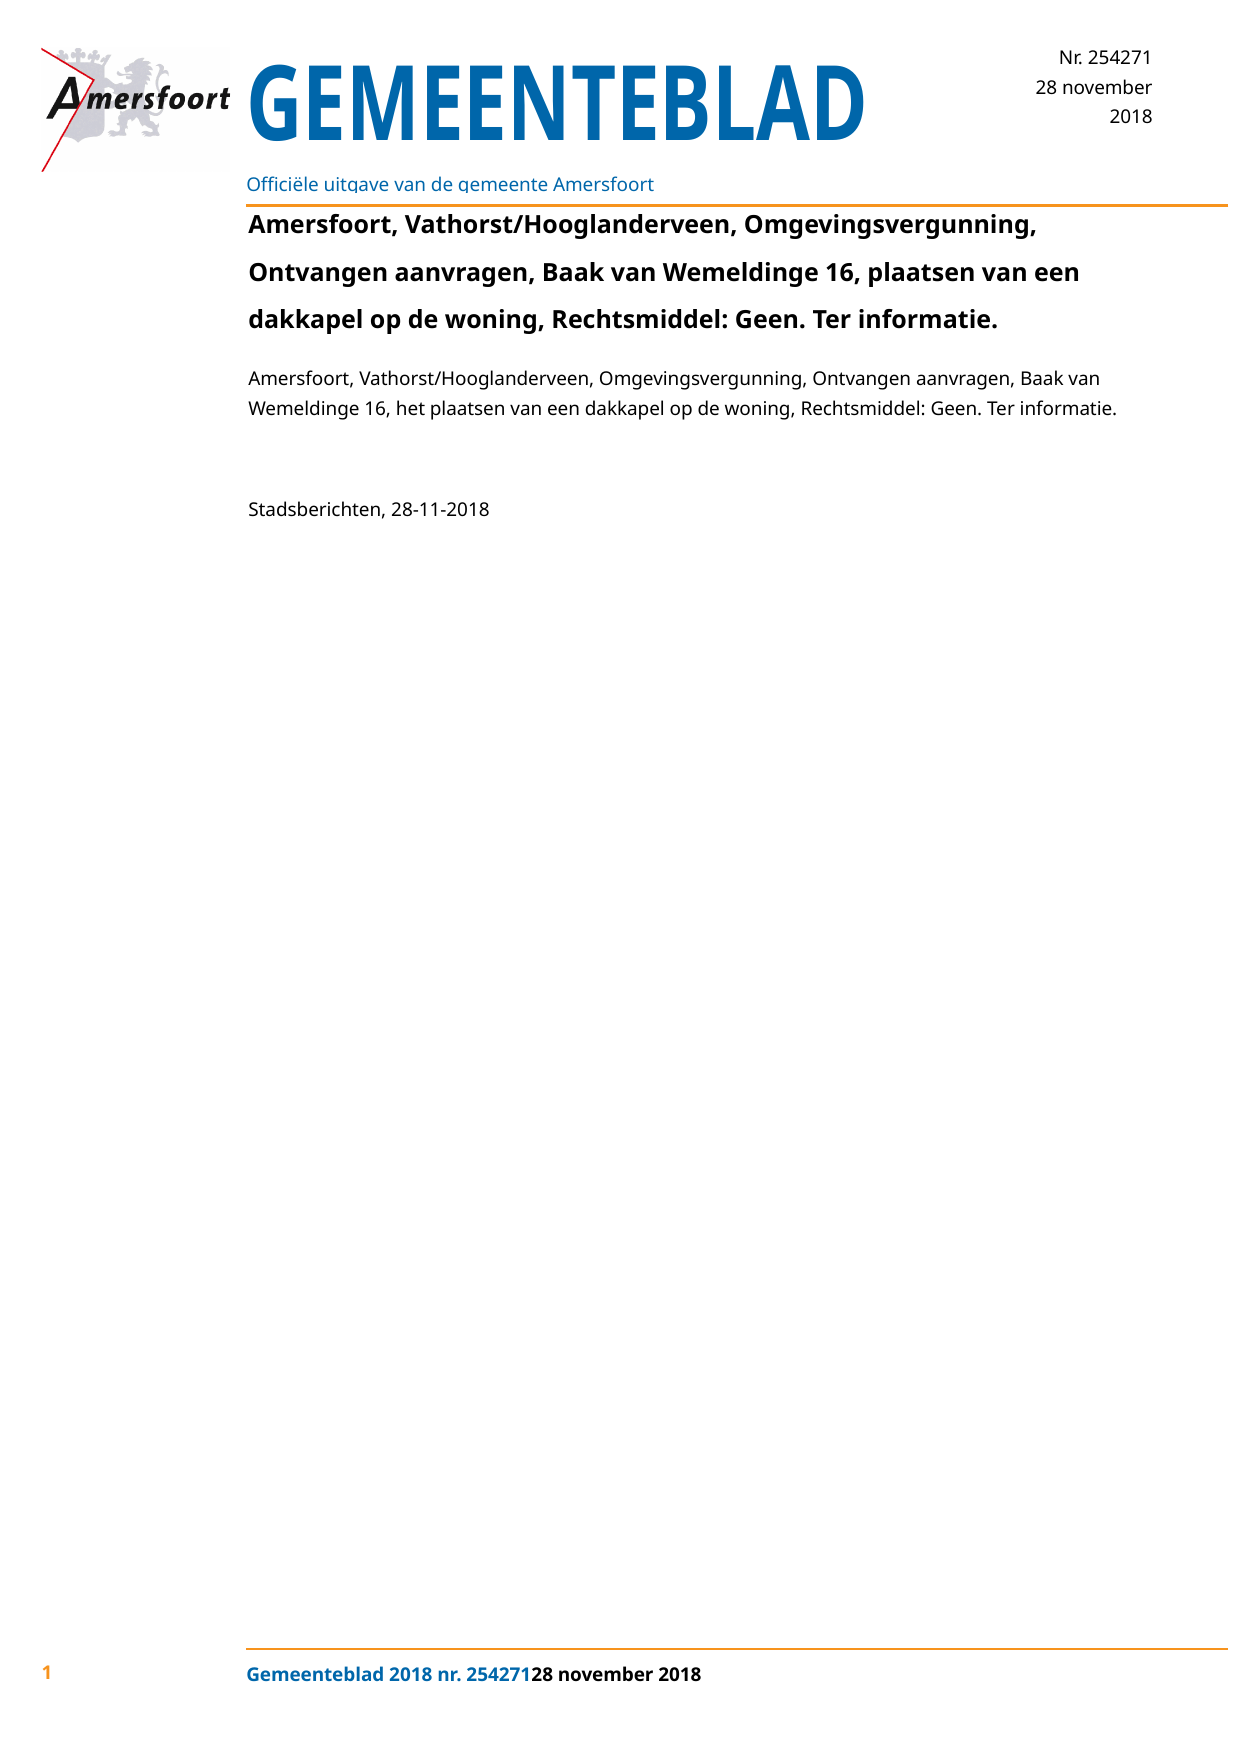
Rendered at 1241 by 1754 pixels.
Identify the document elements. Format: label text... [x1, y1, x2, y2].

text Amersfoort, Vathorst/Hooglanderveen, Omgevingsvergunning, Ontvangen aanvragen, Baak van Wemeldinge 16, het plaatsen van een dakkapel op de woning, Rechtsmiddel: Geen. Ter informatie. [248, 366, 1152, 421]
text Stadsberichten, 28-11-2018 [248, 496, 1152, 522]
text Amersfoort, Vathorst/Hooglanderveen, Omgevingsvergunning, Ontvangen aanvragen, Baak van Wemeldinge 16, plaatsen van een dakkapel op de woning, Rechtsmiddel: Geen. Ter informatie. [248, 207, 1152, 336]
picture [41, 47, 231, 172]
